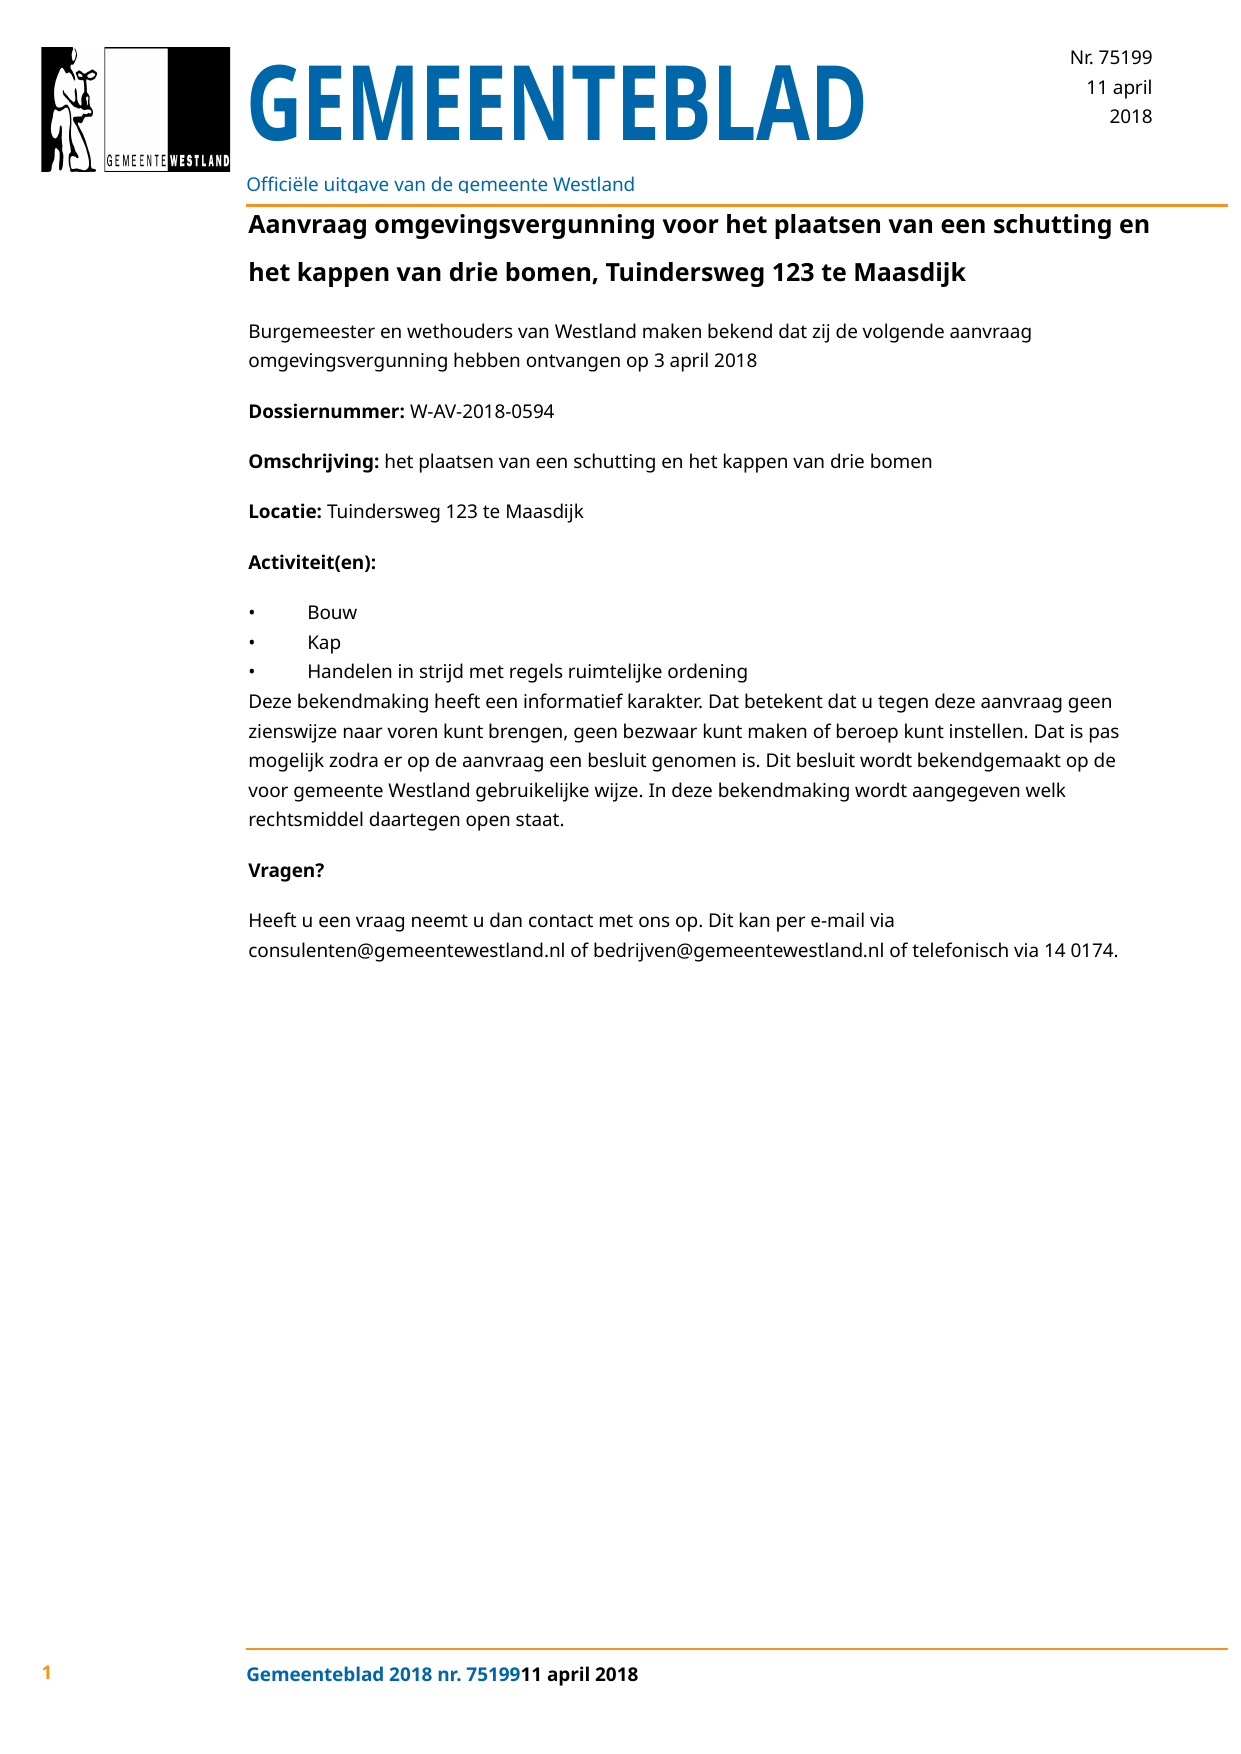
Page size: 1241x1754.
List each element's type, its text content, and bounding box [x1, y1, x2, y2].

list Bouw [248, 599, 1152, 625]
text Aanvraag omgevingsvergunning voor het plaatsen van een schutting en het kappen van drie bomen, Tuindersweg 123 te Maasdijk [248, 207, 1152, 288]
text Heeft u een vraag neemt u dan contact met ons op. Dit kan per e-mail via consulenten@gemeentewestland.nl of bedrijven@gemeentewestland.nl of telefonisch via 14 0174. [248, 907, 1152, 963]
text Vragen? [248, 857, 1152, 883]
text Burgemeester en wethouders van Westland maken bekend dat zij de volgende aanvraag omgevingsvergunning hebben ontvangen op 3 april 2018 [248, 318, 1152, 373]
list Handelen in strijd met regels ruimtelijke ordening [248, 659, 1152, 684]
picture [41, 47, 231, 172]
text Omschrijving: het plaatsen van een schutting en het kappen van drie bomen [248, 448, 1152, 474]
text Deze bekendmaking heeft een informatief karakter. Dat betekent dat u tegen deze aanvraag geen zienswijze naar voren kunt brengen, geen bezwaar kunt maken of beroep kunt instellen. Dat is pas mogelijk zodra er op de aanvraag een besluit genomen is. Dit besluit wordt bekendgemaakt op de voor gemeente Westland gebruikelijke wijze. In deze bekendmaking wordt aangegeven welk rechtsmiddel daartegen open staat. [248, 688, 1152, 832]
text Dossiernummer: W-AV-2018-0594 [248, 398, 1152, 424]
text Locatie: Tuindersweg 123 te Maasdijk [248, 499, 1152, 524]
list Kap [248, 629, 1152, 655]
text Activiteit(en): [248, 549, 1152, 575]
